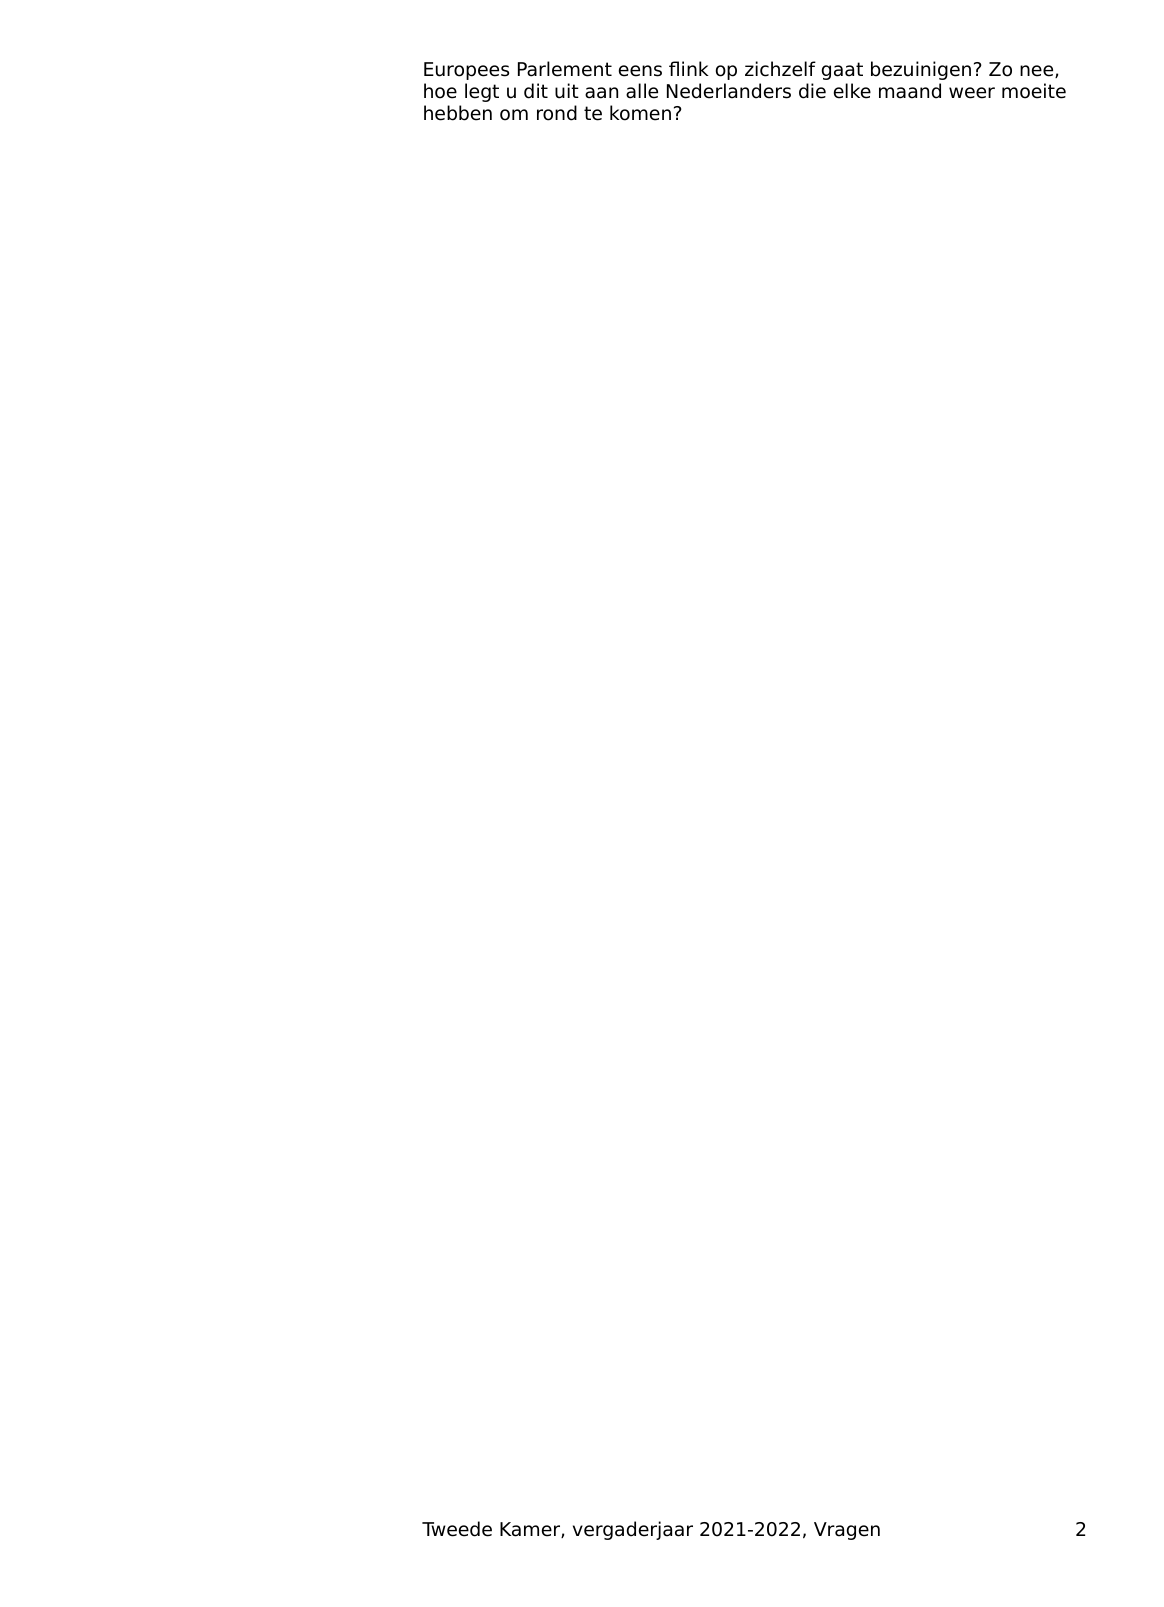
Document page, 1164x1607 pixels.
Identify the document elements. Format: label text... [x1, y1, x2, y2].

text Europees Parlement eens flink op zichzelf gaat bezuinigen? Zo nee, hoe legt u dit uit aan alle Nederlanders die elke maand weer moeite hebben om rond te komen? [422, 59, 1087, 125]
